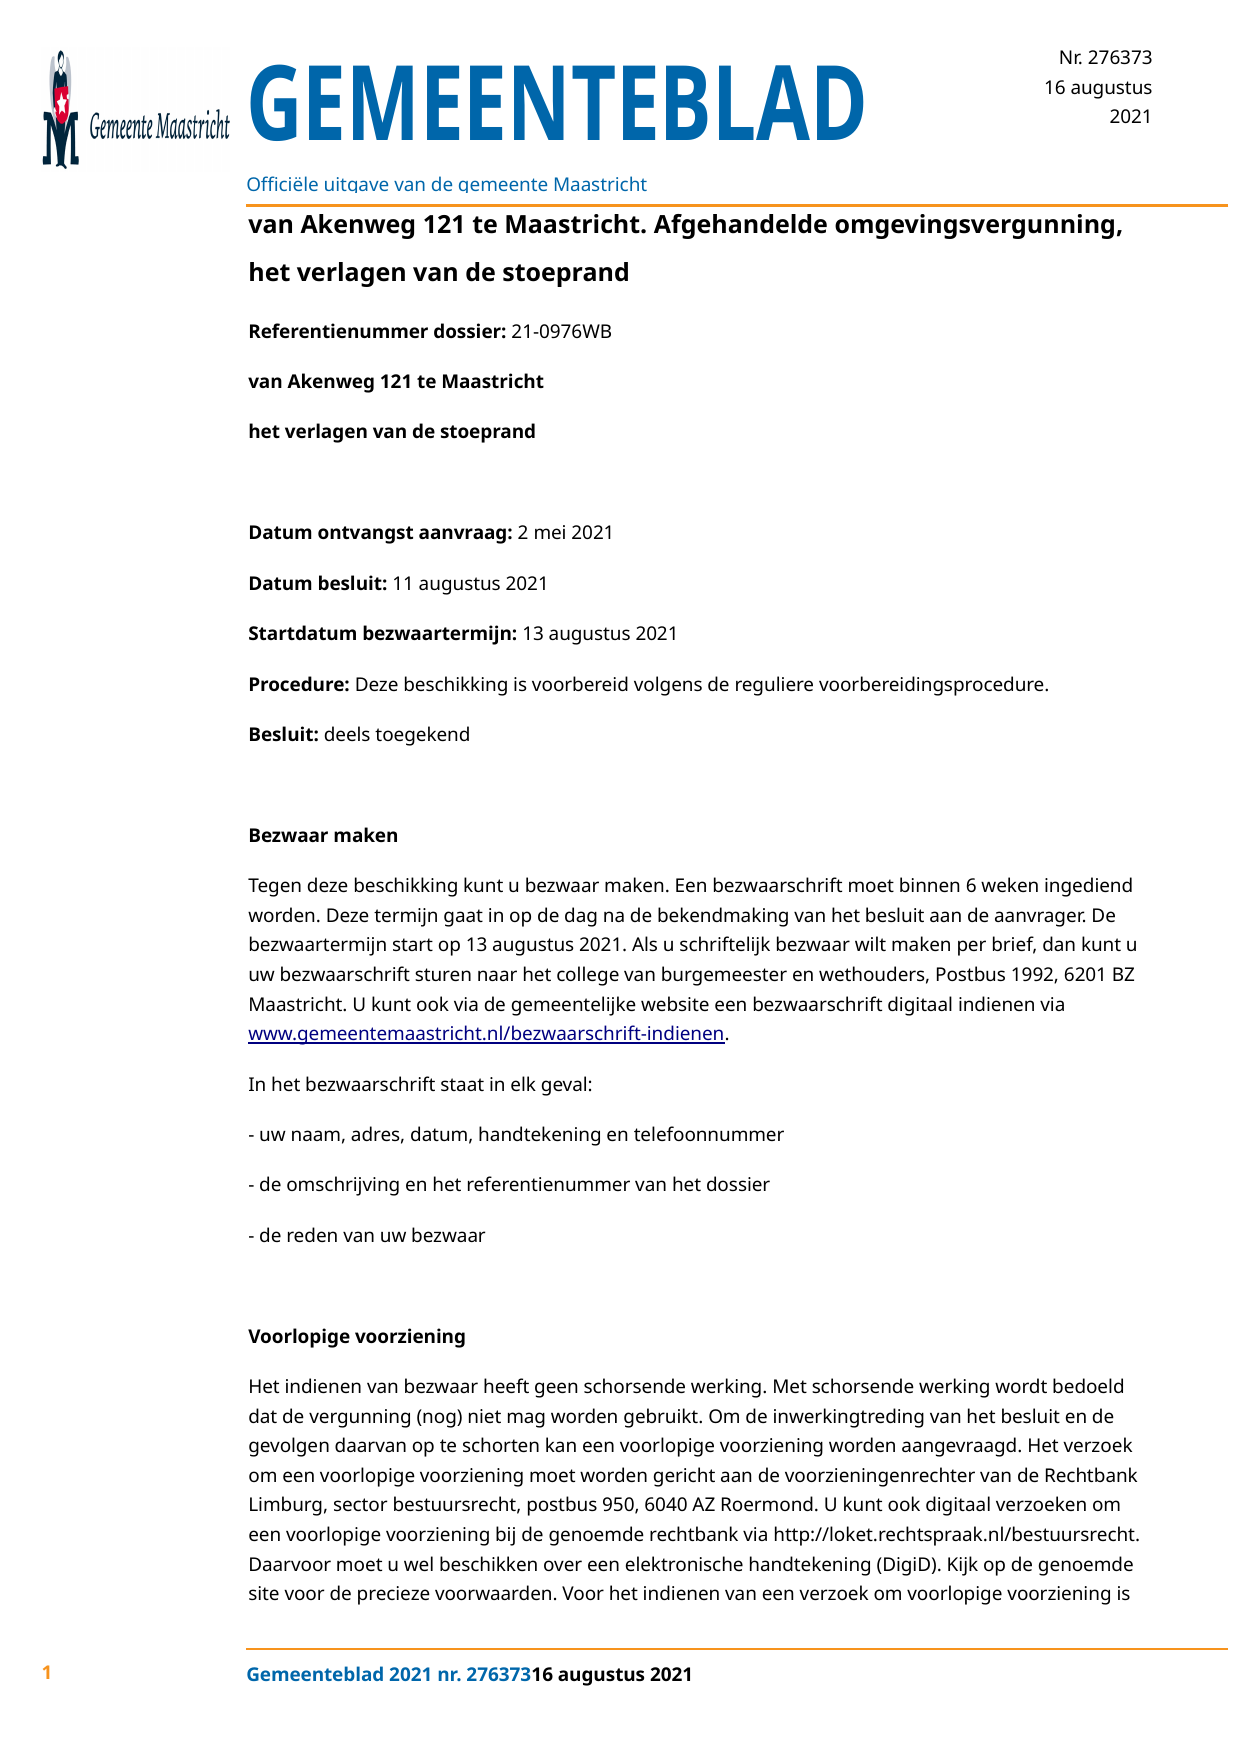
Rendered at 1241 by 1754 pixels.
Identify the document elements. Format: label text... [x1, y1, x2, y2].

text Datum ontvangst aanvraag: 2 mei 2021 [248, 519, 1152, 545]
text Bezwaar maken [248, 822, 1152, 848]
text Het indienen van bezwaar heeft geen schorsende werking. Met schorsende werking wordt bedoeld dat de vergunning (nog) niet mag worden gebruikt. Om de inwerkingtreding van het besluit en de gevolgen daarvan op te schorten kan een voorlopige voorziening worden aangevraagd. Het verzoek om een voorlopige voorziening moet worden gericht aan de voorzieningenrechter van de Rechtbank Limburg, sector bestuursrecht, postbus 950, 6040 AZ Roermond. U kunt ook digitaal verzoeken om een voorlopige voorziening bij de genoemde rechtbank via http://loket.rechtspraak.nl/bestuursrecht. Daarvoor moet u wel beschikken over een elektronische handtekening (DigiD). Kijk op de genoemde site voor de precieze voorwaarden. Voor het indienen van een verzoek om voorlopige voorziening is [248, 1373, 1152, 1606]
text In het bezwaarschrift staat in elk geval: [248, 1071, 1152, 1097]
text het verlagen van de stoeprand [248, 419, 1152, 444]
text Besluit: deels toegekend [248, 721, 1152, 747]
text van Akenweg 121 te Maastricht. Afgehandelde omgevingsvergunning, het verlagen van de stoeprand [248, 207, 1152, 288]
text Startdatum bezwaartermijn: 13 augustus 2021 [248, 620, 1152, 646]
text van Akenweg 121 te Maastricht [248, 368, 1152, 394]
text Tegen deze beschikking kunt u bezwaar maken. Een bezwaarschrift moet binnen 6 weken ingediend worden. Deze termijn gaat in op de dag na de bekendmaking van het besluit aan de aanvrager. De bezwaartermijn start op 13 augustus 2021. Als u schriftelijk bezwaar wilt maken per brief, dan kunt u uw bezwaarschrift sturen naar het college van burgemeester en wethouders, Postbus 1992, 6201 BZ Maastricht. U kunt ook via de gemeentelijke website een bezwaarschrift digitaal indienen via www.gemeentemaastricht.nl/bezwaarschrift-indienen. [248, 872, 1152, 1046]
text Referentienummer dossier: 21-0976WB [248, 318, 1152, 344]
text Voorlopige voorziening [248, 1323, 1152, 1349]
text - uw naam, adres, datum, handtekening en telefoonnummer [248, 1121, 1152, 1147]
picture [41, 47, 231, 172]
text Datum besluit: 11 augustus 2021 [248, 570, 1152, 596]
text - de reden van uw bezwaar [248, 1222, 1152, 1248]
text Procedure: Deze beschikking is voorbereid volgens de reguliere voorbereidingsprocedure. [248, 671, 1152, 697]
text - de omschrijving en het referentienummer van het dossier [248, 1172, 1152, 1197]
